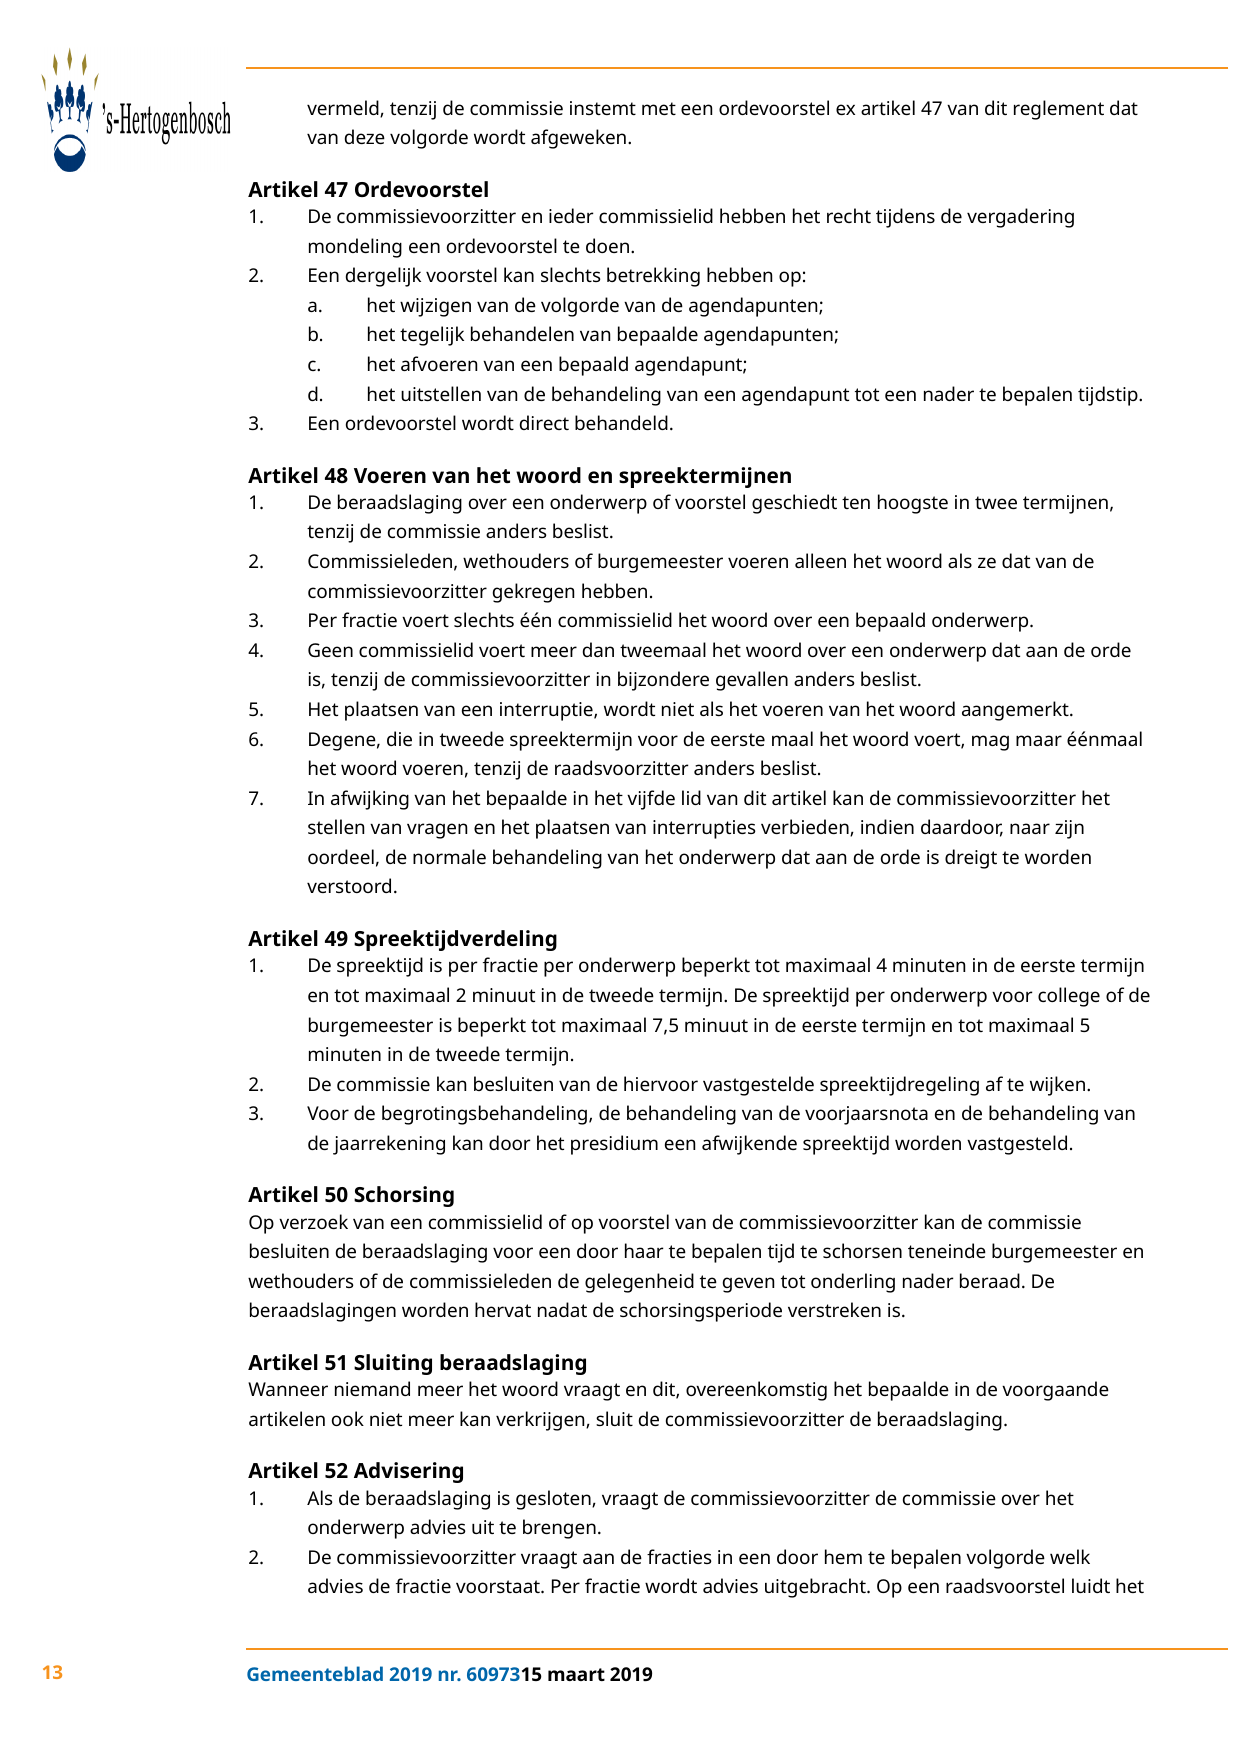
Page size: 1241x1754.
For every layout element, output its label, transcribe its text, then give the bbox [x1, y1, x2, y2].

list Een dergelijk voorstel kan slechts betrekking hebben op: [248, 262, 1152, 288]
text Artikel 51 Sluiting beraadslaging [248, 1348, 1152, 1377]
list het uitstellen van de behandeling van een agendapunt tot een nader te bepalen tijdstip. [307, 381, 1152, 406]
list Per fractie voert slechts één commissielid het woord over een bepaald onderwerp. [248, 607, 1152, 633]
text Artikel 52 Advisering [248, 1457, 1152, 1485]
list De commissievoorzitter en ieder commissielid hebben het recht tijdens de vergadering mondeling een ordevoorstel te doen. [248, 203, 1152, 258]
list Het plaatsen van een interruptie, wordt niet als het voeren van het woord aangemerkt. [248, 696, 1152, 722]
list Degene, die in tweede spreektermijn voor de eerste maal het woord voert, mag maar éénmaal het woord voeren, tenzij de raadsvoorzitter anders beslist. [248, 726, 1152, 781]
list het tegelijk behandelen van bepaalde agendapunten; [307, 322, 1152, 347]
list De spreektijd is per fractie per onderwerp beperkt tot maximaal 4 minuten in de eerste termijn en tot maximaal 2 minuut in de tweede termijn. De spreektijd per onderwerp voor college of de burgemeester is beperkt tot maximaal 7,5 minuut in de eerste termijn en tot maximaal 5 minuten in de tweede termijn. [248, 953, 1152, 1067]
text Artikel 47 Ordevoorstel [248, 175, 1152, 203]
picture [41, 47, 231, 172]
list Voor de begrotingsbehandeling, de behandeling van de voorjaarsnota en de behandeling van de jaarrekening kan door het presidium een afwijkende spreektijd worden vastgesteld. [248, 1101, 1152, 1156]
list het wijzigen van de volgorde van de agendapunten; [307, 292, 1152, 318]
list De commissievoorzitter vraagt aan de fracties in een door hem te bepalen volgorde welk advies de fractie voorstaat. Per fractie wordt advies uitgebracht. Op een raadsvoorstel luidt het [248, 1544, 1152, 1599]
list het afvoeren van een bepaald agendapunt; [307, 351, 1152, 377]
list vermeld, tenzij de commissie instemt met een ordevoorstel ex artikel 47 van dit reglement dat van deze volgorde wordt afgeweken. [248, 95, 1152, 150]
list Als de beraadslaging is gesloten, vraagt de commissievoorzitter de commissie over het onderwerp advies uit te brengen. [248, 1485, 1152, 1540]
list De beraadslaging over een onderwerp of voorstel geschiedt ten hoogste in twee termijnen, tenzij de commissie anders beslist. [248, 489, 1152, 544]
list Geen commissielid voert meer dan tweemaal het woord over een onderwerp dat aan de orde is, tenzij de commissievoorzitter in bijzondere gevallen anders beslist. [248, 637, 1152, 692]
text Artikel 50 Schorsing [248, 1181, 1152, 1209]
text Artikel 48 Voeren van het woord en spreektermijnen [248, 461, 1152, 489]
text Wanneer niemand meer het woord vraagt en dit, overeenkomstig het bepaalde in de voorgaande artikelen ook niet meer kan verkrijgen, sluit de commissievoorzitter de beraadslaging. [248, 1377, 1152, 1432]
text Op verzoek van een commissielid of op voorstel van de commissievoorzitter kan de commissie besluiten de beraadslaging voor een door haar te bepalen tijd te schorsen teneinde burgemeester en wethouders of de commissieleden de gelegenheid te geven tot onderling nader beraad. De beraadslagingen worden hervat nadat de schorsingsperiode verstreken is. [248, 1209, 1152, 1323]
list De commissie kan besluiten van de hiervoor vastgestelde spreektijdregeling af te wijken. [248, 1071, 1152, 1097]
list Commissieleden, wethouders of burgemeester voeren alleen het woord als ze dat van de commissievoorzitter gekregen hebben. [248, 548, 1152, 604]
list Een ordevoorstel wordt direct behandeld. [248, 410, 1152, 436]
list In afwijking van het bepaalde in het vijfde lid van dit artikel kan de commissievoorzitter het stellen van vragen en het plaatsen van interrupties verbieden, indien daardoor, naar zijn oordeel, de normale behandeling van het onderwerp dat aan de orde is dreigt te worden verstoord. [248, 785, 1152, 899]
text Artikel 49 Spreektijdverdeling [248, 924, 1152, 953]
